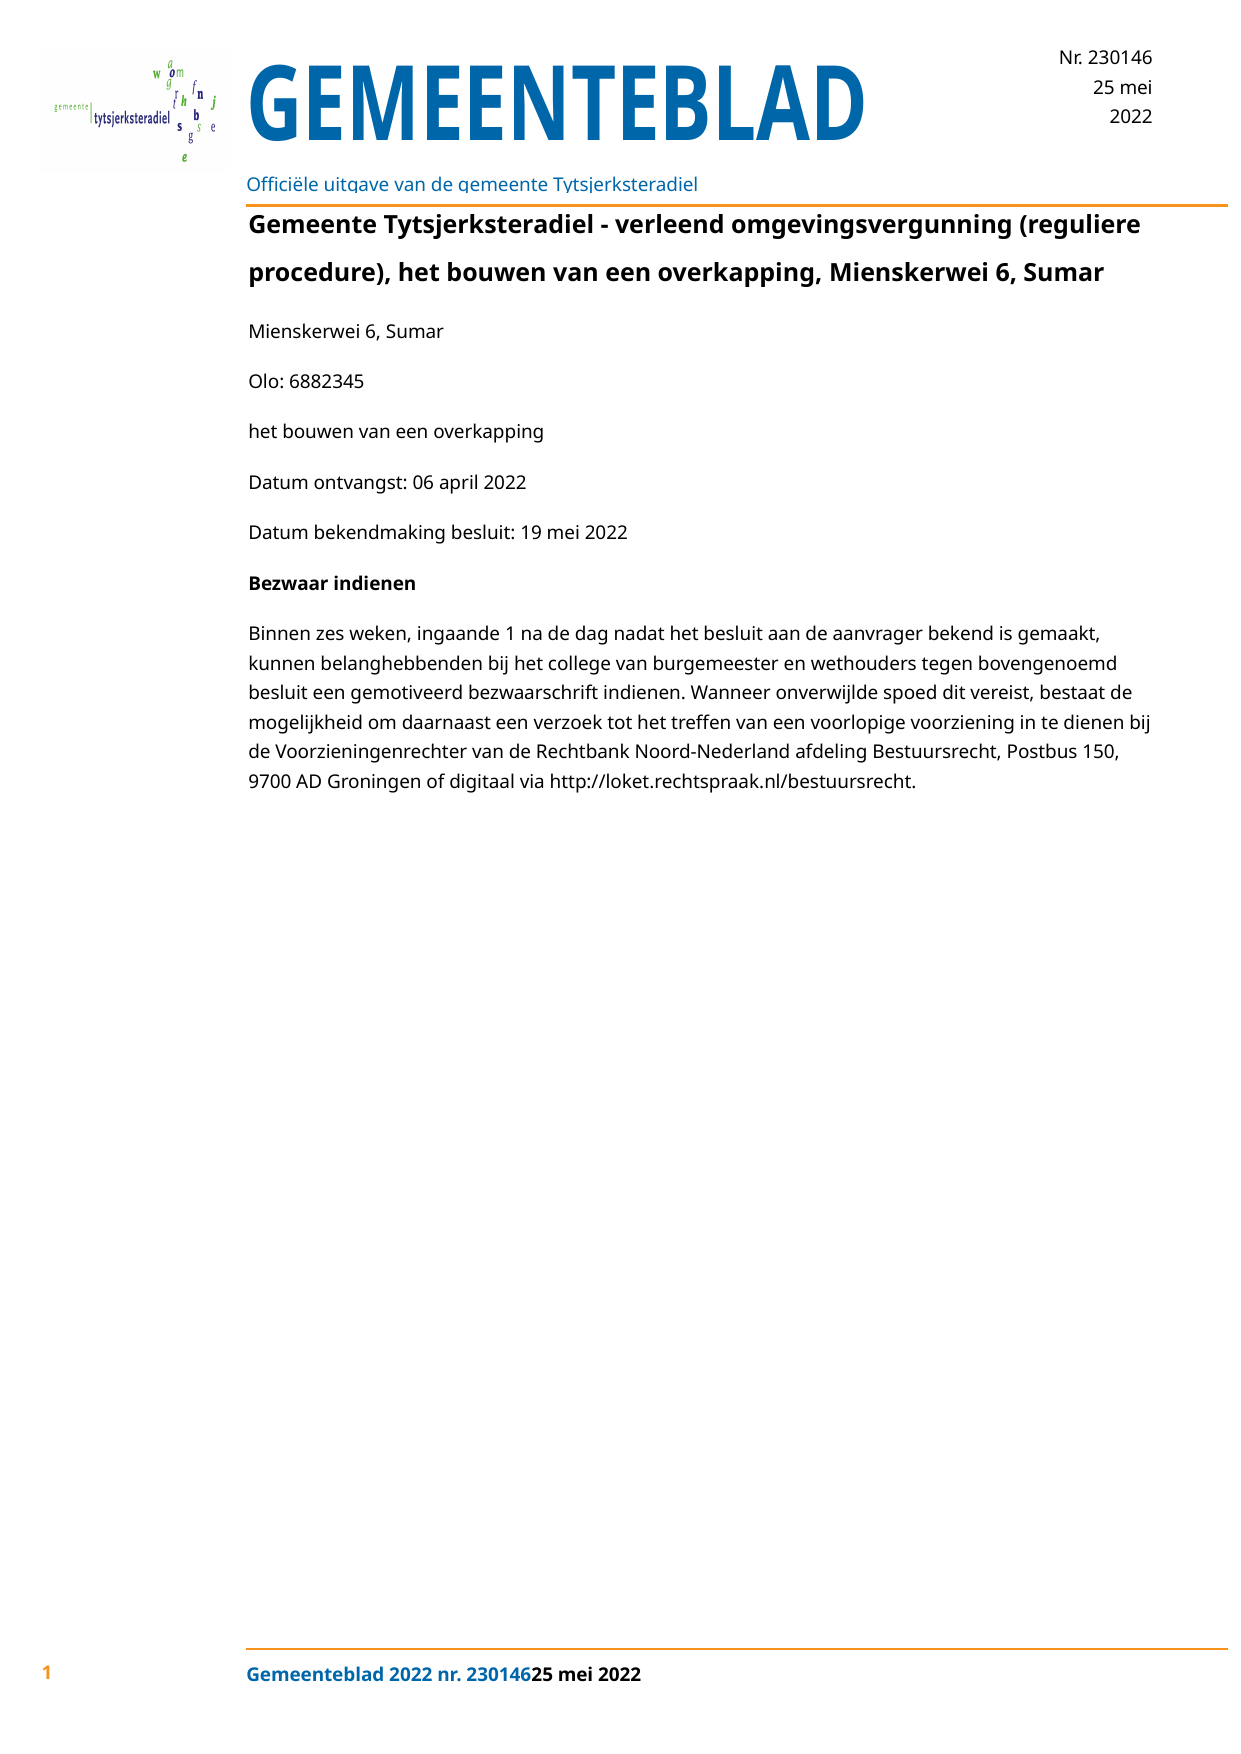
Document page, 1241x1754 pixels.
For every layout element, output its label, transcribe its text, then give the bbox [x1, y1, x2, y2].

text Bezwaar indienen [248, 570, 1152, 596]
text Gemeente Tytsjerksteradiel - verleend omgevingsvergunning (reguliere procedure), het bouwen van een overkapping, Mienskerwei 6, Sumar [248, 207, 1152, 288]
text Datum ontvangst: 06 april 2022 [248, 469, 1152, 495]
picture [41, 47, 231, 172]
text Mienskerwei 6, Sumar [248, 318, 1152, 344]
text Datum bekendmaking besluit: 19 mei 2022 [248, 519, 1152, 545]
text Olo: 6882345 [248, 368, 1152, 394]
text Binnen zes weken, ingaande 1 na de dag nadat het besluit aan de aanvrager bekend is gemaakt, kunnen belanghebbenden bij het college van burgemeester en wethouders tegen bovengenoemd besluit een gemotiveerd bezwaarschrift indienen. Wanneer onverwijlde spoed dit vereist, bestaat de mogelijkheid om daarnaast een verzoek tot het treffen van een voorlopige voorziening in te dienen bij de Voorzieningenrechter van de Rechtbank Noord-Nederland afdeling Bestuursrecht, Postbus 150, 9700 AD Groningen of digitaal via http://loket.rechtspraak.nl/bestuursrecht. [248, 620, 1152, 794]
text het bouwen van een overkapping [248, 419, 1152, 444]
